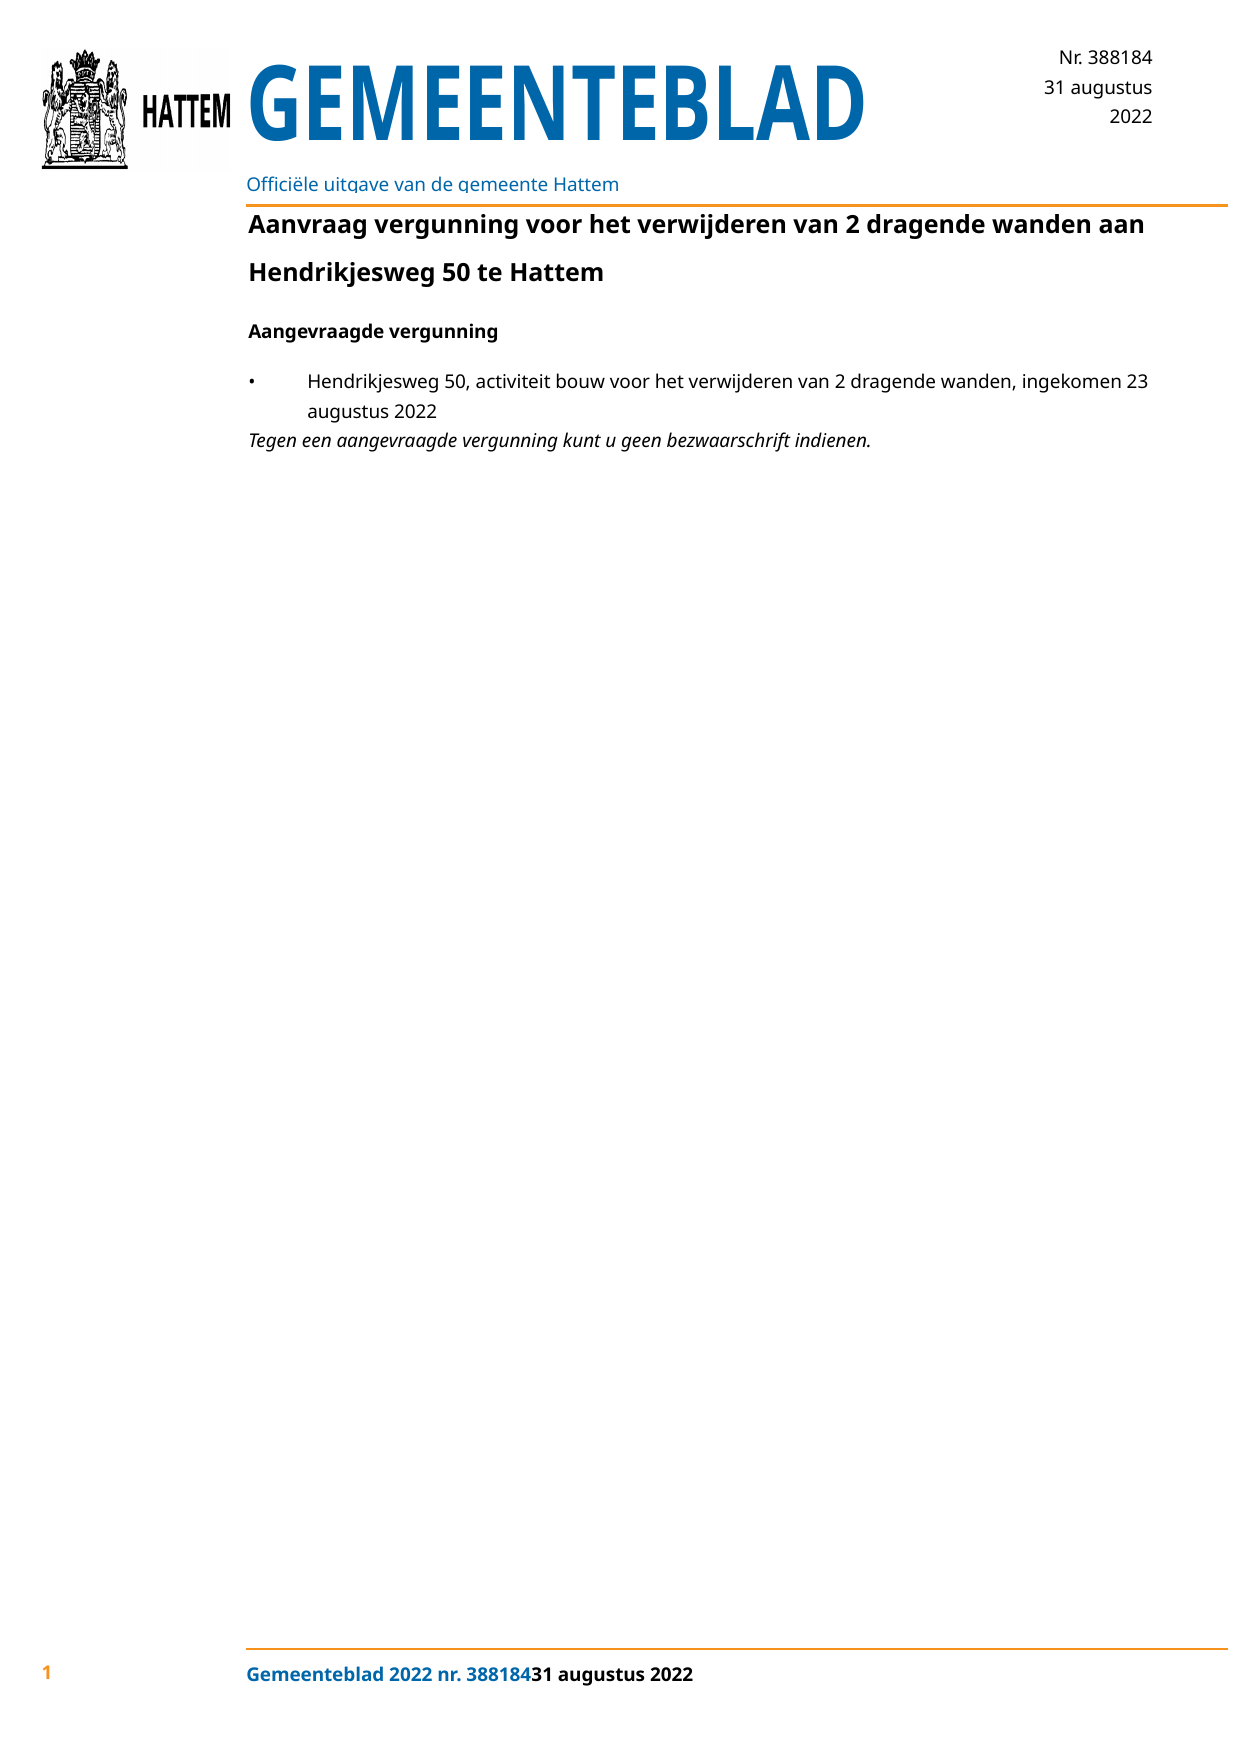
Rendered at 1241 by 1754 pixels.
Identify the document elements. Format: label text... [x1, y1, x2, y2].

text Aanvraag vergunning voor het verwijderen van 2 dragende wanden aan Hendrikjesweg 50 te Hattem [248, 207, 1152, 288]
list Hendrikjesweg 50, activiteit bouw voor het verwijderen van 2 dragende wanden, ingekomen 23 augustus 2022 [248, 368, 1152, 424]
text Tegen een aangevraagde vergunning kunt u geen bezwaarschrift indienen. [248, 427, 1152, 453]
picture [41, 47, 231, 172]
text Aangevraagde vergunning [248, 318, 1152, 344]
